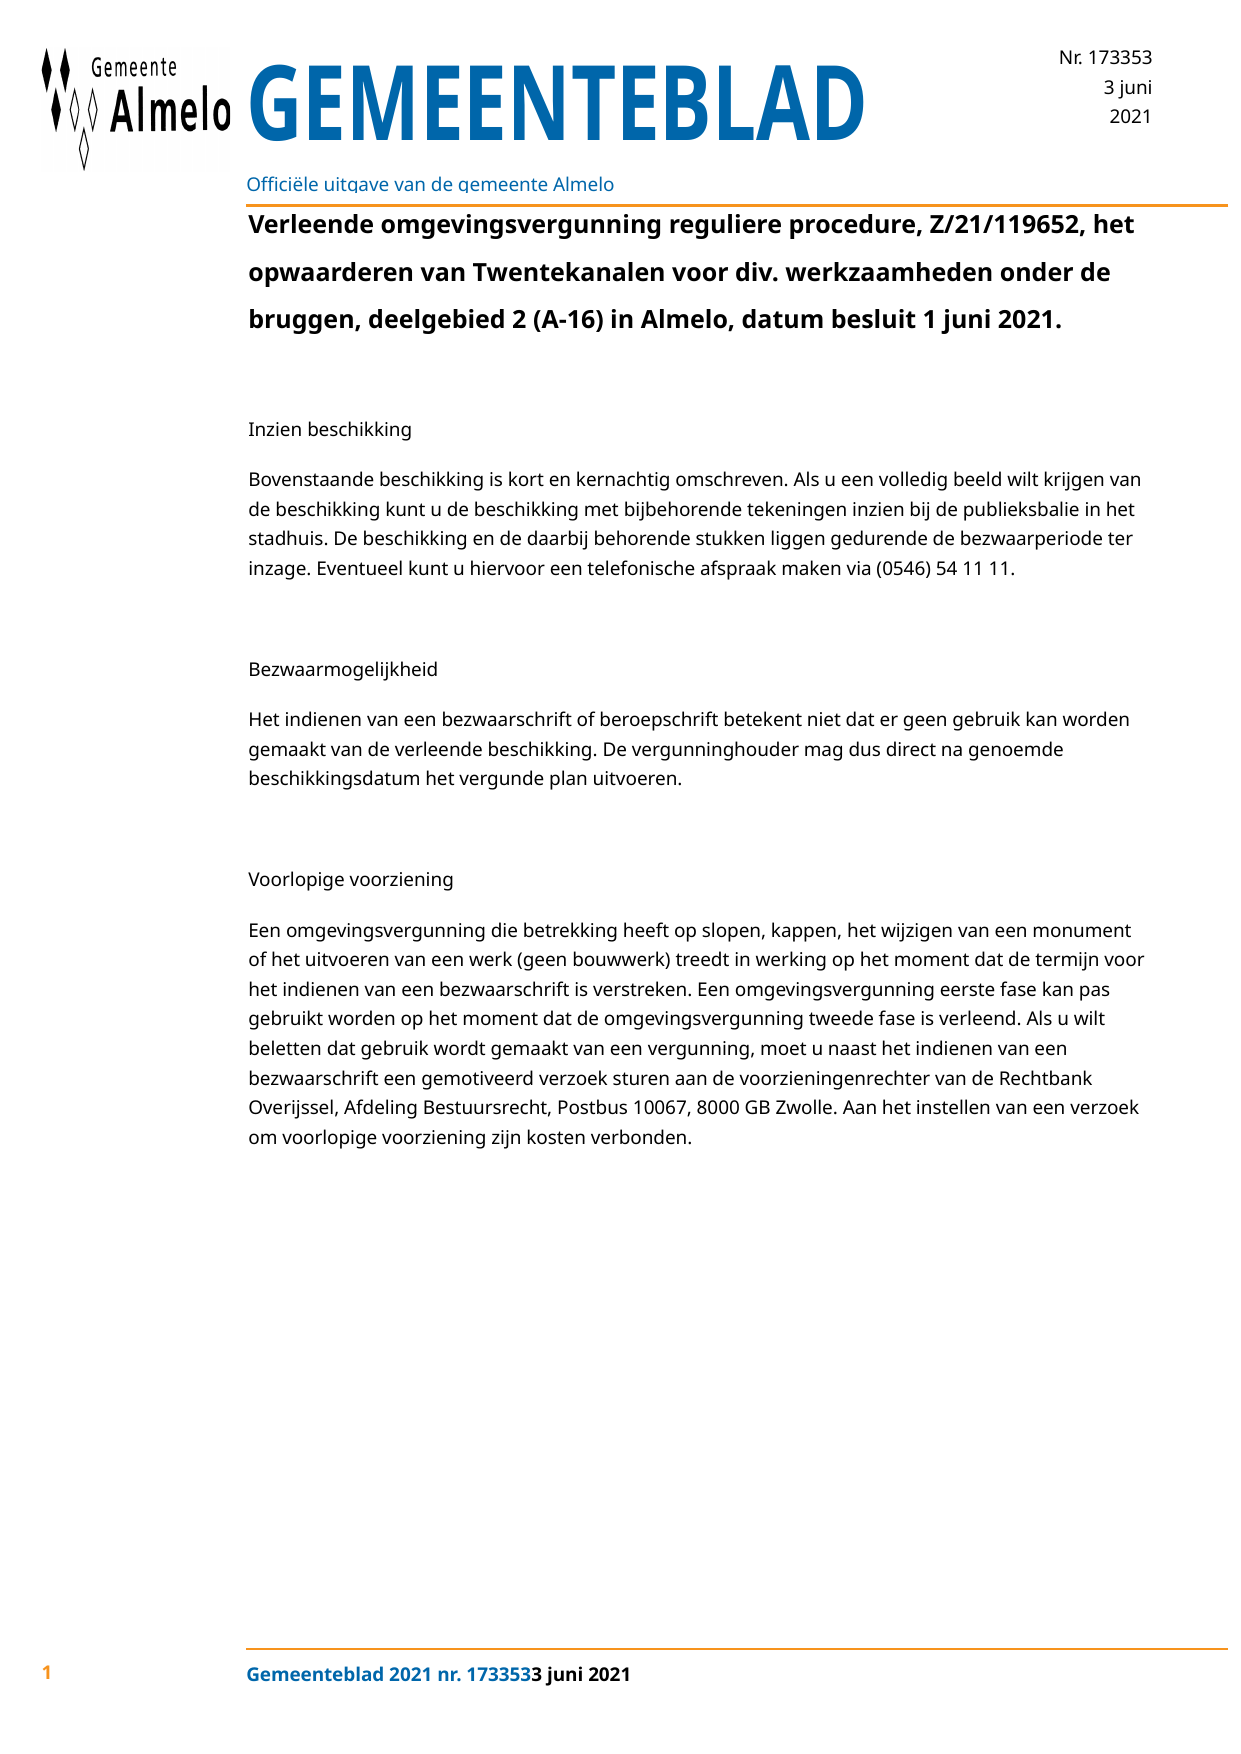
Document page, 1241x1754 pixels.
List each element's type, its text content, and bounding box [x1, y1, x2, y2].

text Inzien beschikking [248, 416, 1152, 442]
text Verleende omgevingsvergunning reguliere procedure, Z/21/119652, het opwaarderen van Twentekanalen voor div. werkzaamheden onder de bruggen, deelgebied 2 (A-16) in Almelo, datum besluit 1 juni 2021. [248, 207, 1152, 336]
text Het indienen van een bezwaarschrift of beroepschrift betekent niet dat er geen gebruik kan worden gemaakt van de verleende beschikking. De vergunninghouder mag dus direct na genoemde beschikkingsdatum het vergunde plan uitvoeren. [248, 706, 1152, 791]
picture [41, 47, 231, 172]
text Bovenstaande beschikking is kort en kernachtig omschreven. Als u een volledig beeld wilt krijgen van de beschikking kunt u de beschikking met bijbehorende tekeningen inzien bij de publieksbalie in het stadhuis. De beschikking en de daarbij behorende stukken liggen gedurende de bezwaarperiode ter inzage. Eventueel kunt u hiervoor een telefonische afspraak maken via (0546) 54 11 11. [248, 466, 1152, 581]
text Een omgevingsvergunning die betrekking heeft op slopen, kappen, het wijzigen van een monument of het uitvoeren van een werk (geen bouwwerk) treedt in werking op het moment dat de termijn voor het indienen van een bezwaarschrift is verstreken. Een omgevingsvergunning eerste fase kan pas gebruikt worden op het moment dat de omgevingsvergunning tweede fase is verleend. Als u wilt beletten dat gebruik wordt gemaakt van een vergunning, moet u naast het indienen van een bezwaarschrift een gemotiveerd verzoek sturen aan de voorzieningenrechter van de Rechtbank Overijssel, Afdeling Bestuursrecht, Postbus 10067, 8000 GB Zwolle. Aan het instellen van een verzoek om voorlopige voorziening zijn kosten verbonden. [248, 917, 1152, 1149]
text Voorlopige voorziening [248, 866, 1152, 892]
text Bezwaarmogelijkheid [248, 656, 1152, 682]
